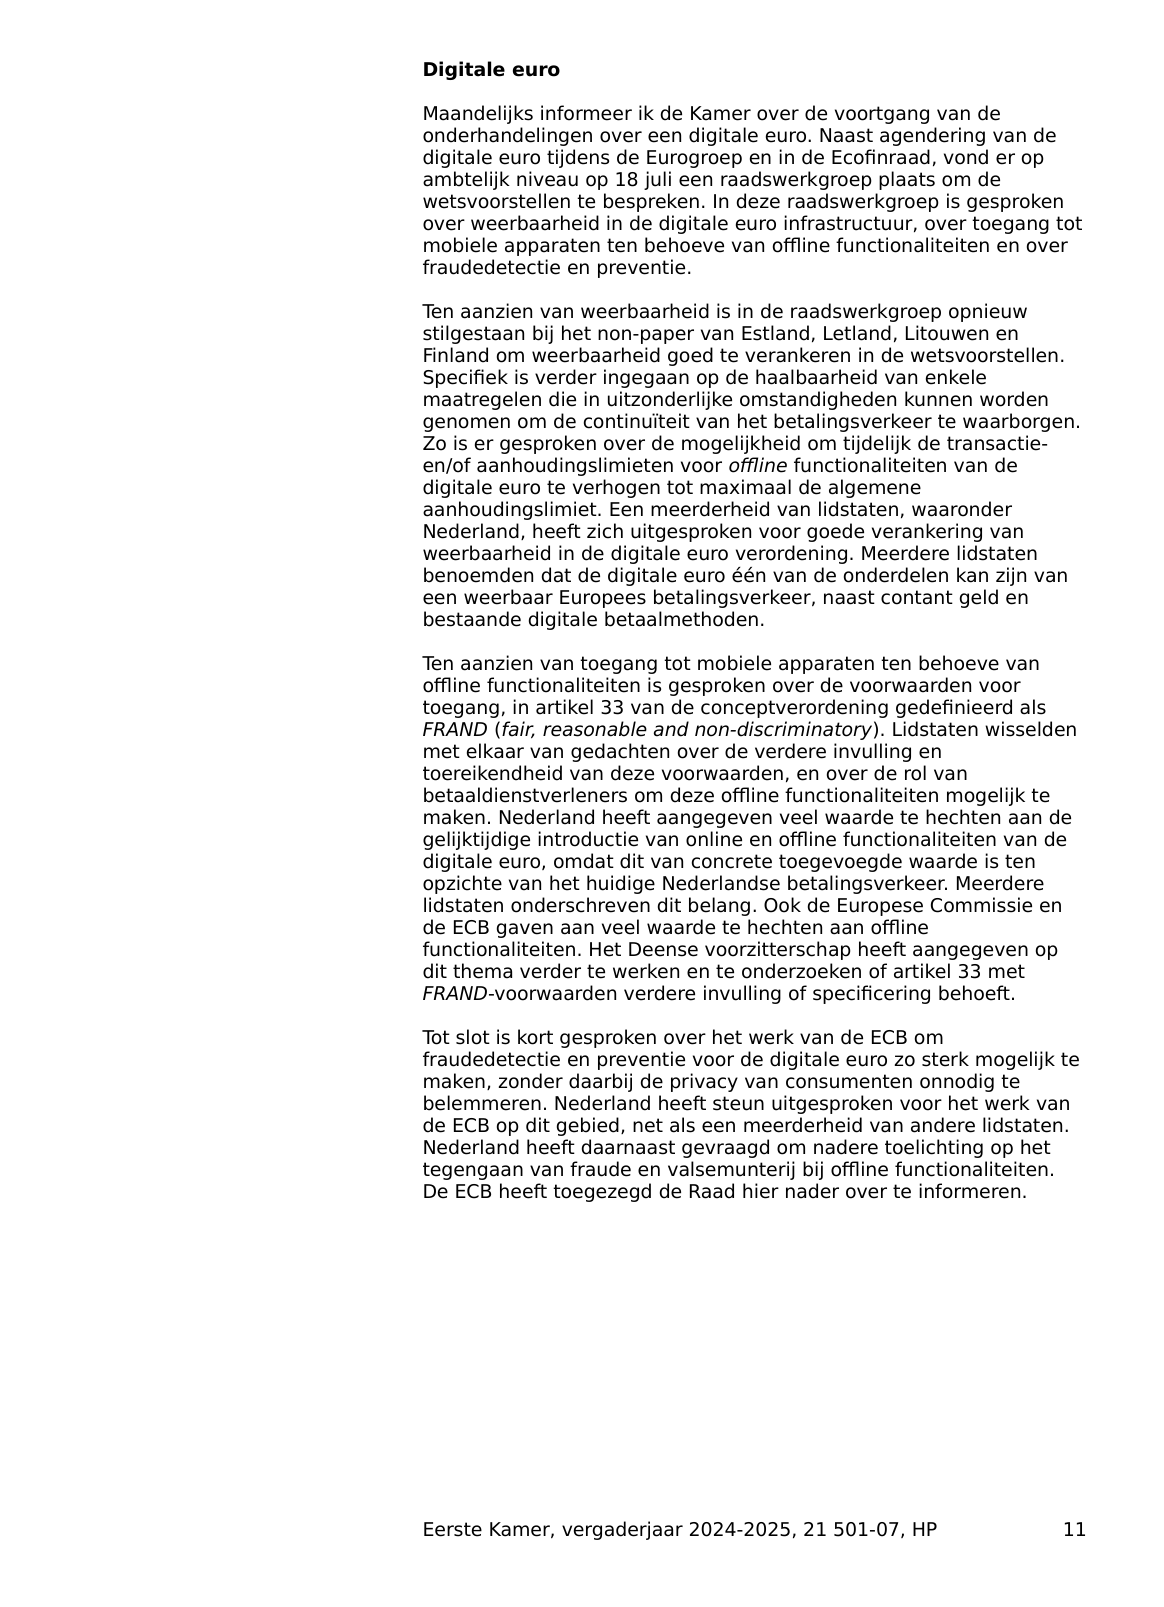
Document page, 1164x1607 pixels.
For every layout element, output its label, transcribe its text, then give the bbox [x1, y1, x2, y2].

text Ten aanzien van weerbaarheid is in de raadswerkgroep opnieuw stilgestaan bij het non-paper van Estland, Letland, Litouwen en Finland om weerbaarheid goed te verankeren in de wetsvoorstellen. Specifiek is verder ingegaan op de haalbaarheid van enkele maatregelen die in uitzonderlijke omstandigheden kunnen worden genomen om de continuïteit van het betalingsverkeer te waarborgen. Zo is er gesproken over de mogelijkheid om tijdelijk de transactie- en/of aanhoudingslimieten voor offline functionaliteiten van de digitale euro te verhogen tot maximaal de algemene aanhoudingslimiet. Een meerderheid van lidstaten, waaronder Nederland, heeft zich uitgesproken voor goede verankering van weerbaarheid in de digitale euro verordening. Meerdere lidstaten benoemden dat de digitale euro één van de onderdelen kan zijn van een weerbaar Europees betalingsverkeer, naast contant geld en bestaande digitale betaalmethoden. [422, 301, 1087, 631]
text Ten aanzien van toegang tot mobiele apparaten ten behoeve van offline functionaliteiten is gesproken over de voorwaarden voor toegang, in artikel 33 van de conceptverordening gedefinieerd als FRAND (fair, reasonable and non-discriminatory). Lidstaten wisselden met elkaar van gedachten over de verdere invulling en toereikendheid van deze voorwaarden, en over de rol van betaaldienstverleners om deze offline functionaliteiten mogelijk te maken. Nederland heeft aangegeven veel waarde te hechten aan de gelijktijdige introductie van online en offline functionaliteiten van de digitale euro, omdat dit van concrete toegevoegde waarde is ten opzichte van het huidige Nederlandse betalingsverkeer. Meerdere lidstaten onderschreven dit belang. Ook de Europese Commissie en de ECB gaven aan veel waarde te hechten aan offline functionaliteiten. Het Deense voorzitterschap heeft aangegeven op dit thema verder te werken en te onderzoeken of artikel 33 met FRAND-voorwaarden verdere invulling of specificering behoeft. [422, 653, 1087, 1005]
text Tot slot is kort gesproken over het werk van de ECB om fraudedetectie en preventie voor de digitale euro zo sterk mogelijk te maken, zonder daarbij de privacy van consumenten onnodig te belemmeren. Nederland heeft steun uitgesproken voor het werk van de ECB op dit gebied, net als een meerderheid van andere lidstaten. Nederland heeft daarnaast gevraagd om nadere toelichting op het tegengaan van fraude en valsemunterij bij offline functionaliteiten. De ECB heeft toegezegd de Raad hier nader over te informeren. [422, 1027, 1087, 1203]
subtitle Digitale euro [422, 59, 1087, 81]
text Maandelijks informeer ik de Kamer over de voortgang van de onderhandelingen over een digitale euro. Naast agendering van de digitale euro tijdens de Eurogroep en in de Ecofinraad, vond er op ambtelijk niveau op 18 juli een raadswerkgroep plaats om de wetsvoorstellen te bespreken. In deze raadswerkgroep is gesproken over weerbaarheid in de digitale euro infrastructuur, over toegang tot mobiele apparaten ten behoeve van offline functionaliteiten en over fraudedetectie en preventie. [422, 103, 1087, 279]
